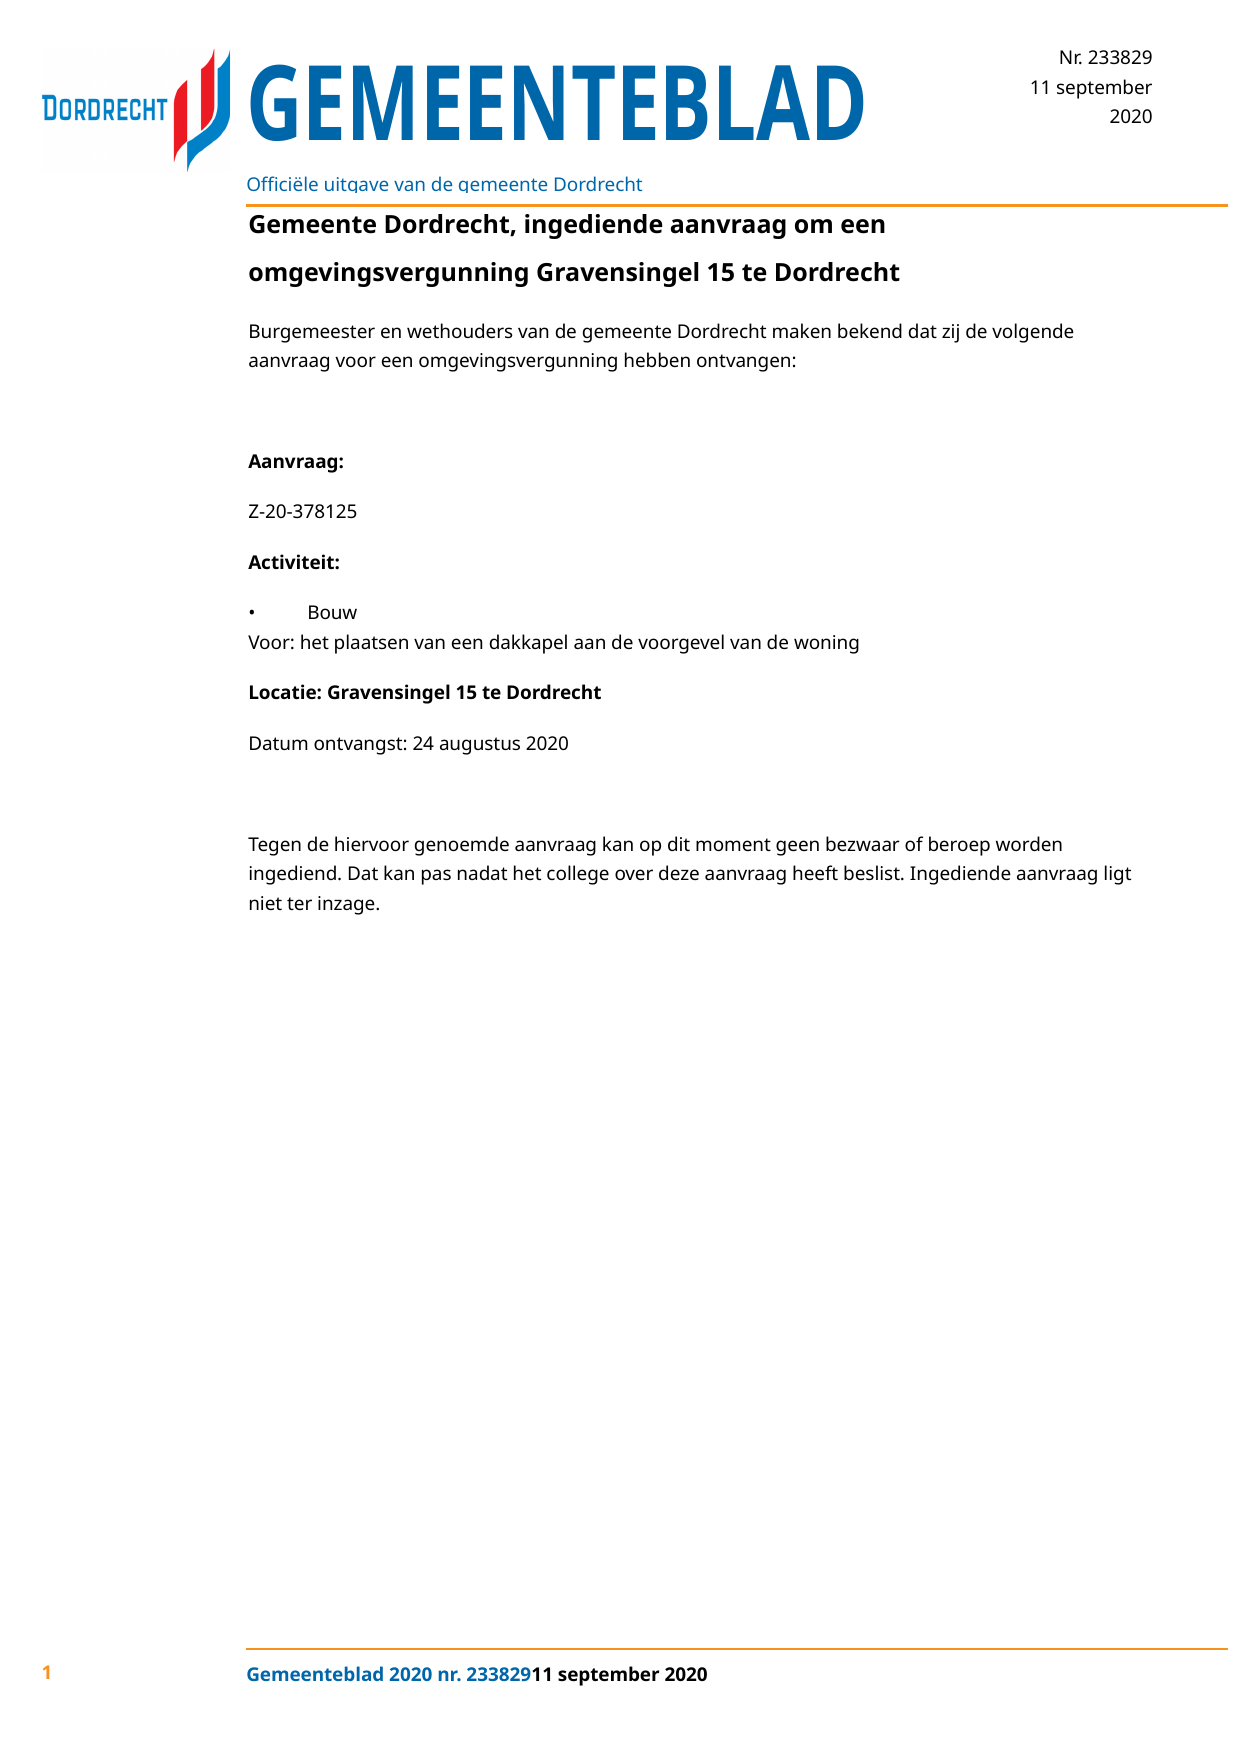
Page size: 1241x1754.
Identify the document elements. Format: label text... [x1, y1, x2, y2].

text Voor: het plaatsen van een dakkapel aan de voorgevel van de woning [248, 629, 1152, 655]
text Activiteit: [248, 549, 1152, 575]
text Burgemeester en wethouders van de gemeente Dordrecht maken bekend dat zij de volgende aanvraag voor een omgevingsvergunning hebben ontvangen: [248, 318, 1152, 373]
text Datum ontvangst: 24 augustus 2020 [248, 730, 1152, 756]
picture [41, 47, 231, 172]
text Tegen de hiervoor genoemde aanvraag kan op dit moment geen bezwaar of beroep worden ingediend. Dat kan pas nadat het college over deze aanvraag heeft beslist. Ingediende aanvraag ligt niet ter inzage. [248, 831, 1152, 916]
text Gemeente Dordrecht, ingediende aanvraag om een omgevingsvergunning Gravensingel 15 te Dordrecht [248, 207, 1152, 288]
list Bouw [248, 599, 1152, 625]
text Aanvraag: [248, 448, 1152, 474]
text Locatie: Gravensingel 15 te Dordrecht [248, 679, 1152, 705]
text Z-20-378125 [248, 499, 1152, 524]
